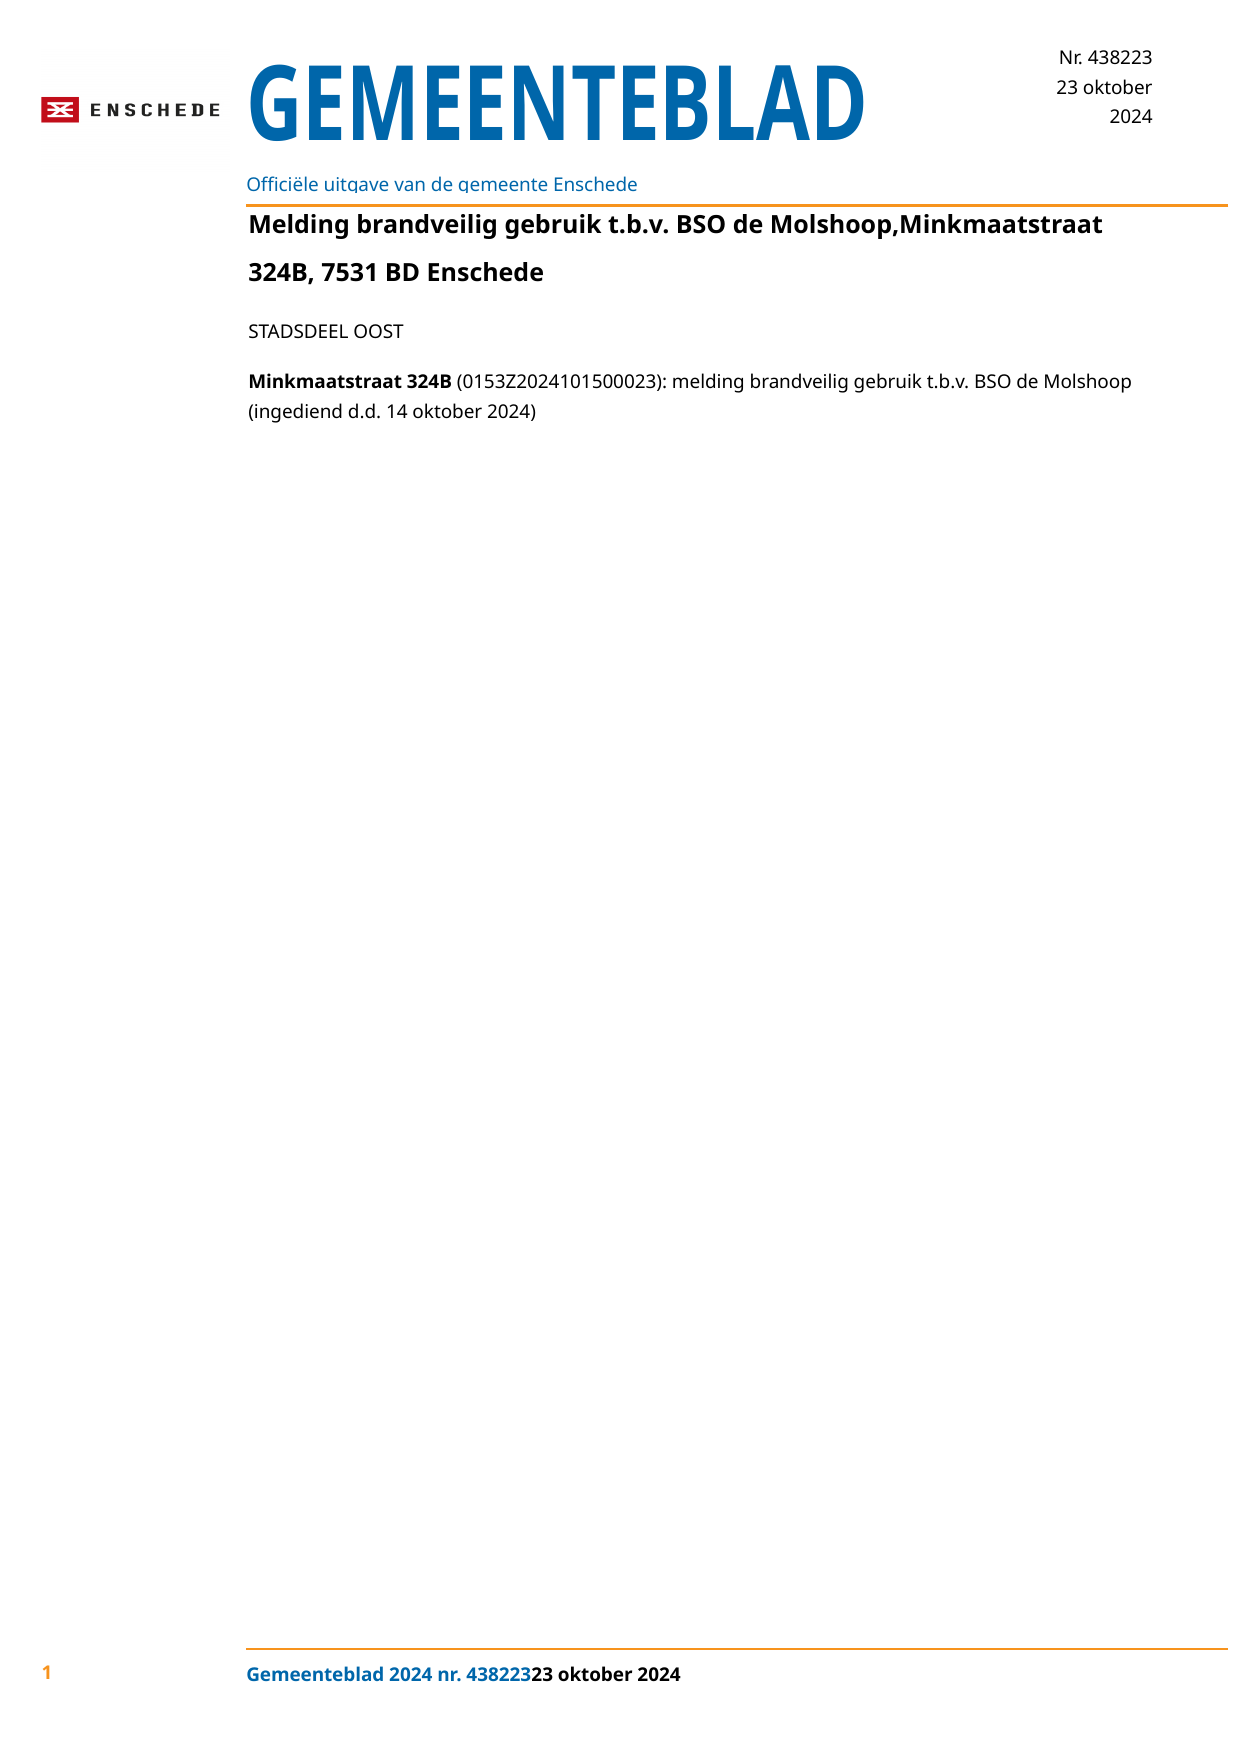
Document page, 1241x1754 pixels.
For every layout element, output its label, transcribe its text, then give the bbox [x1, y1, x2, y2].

picture [41, 47, 231, 172]
text STADSDEEL OOST [248, 318, 1152, 344]
text Minkmaatstraat 324B (0153Z2024101500023): melding brandveilig gebruik t.b.v. BSO de Molshoop (ingediend d.d. 14 oktober 2024) [248, 368, 1152, 424]
text Melding brandveilig gebruik t.b.v. BSO de Molshoop,Minkmaatstraat 324B, 7531 BD Enschede [248, 207, 1152, 288]
